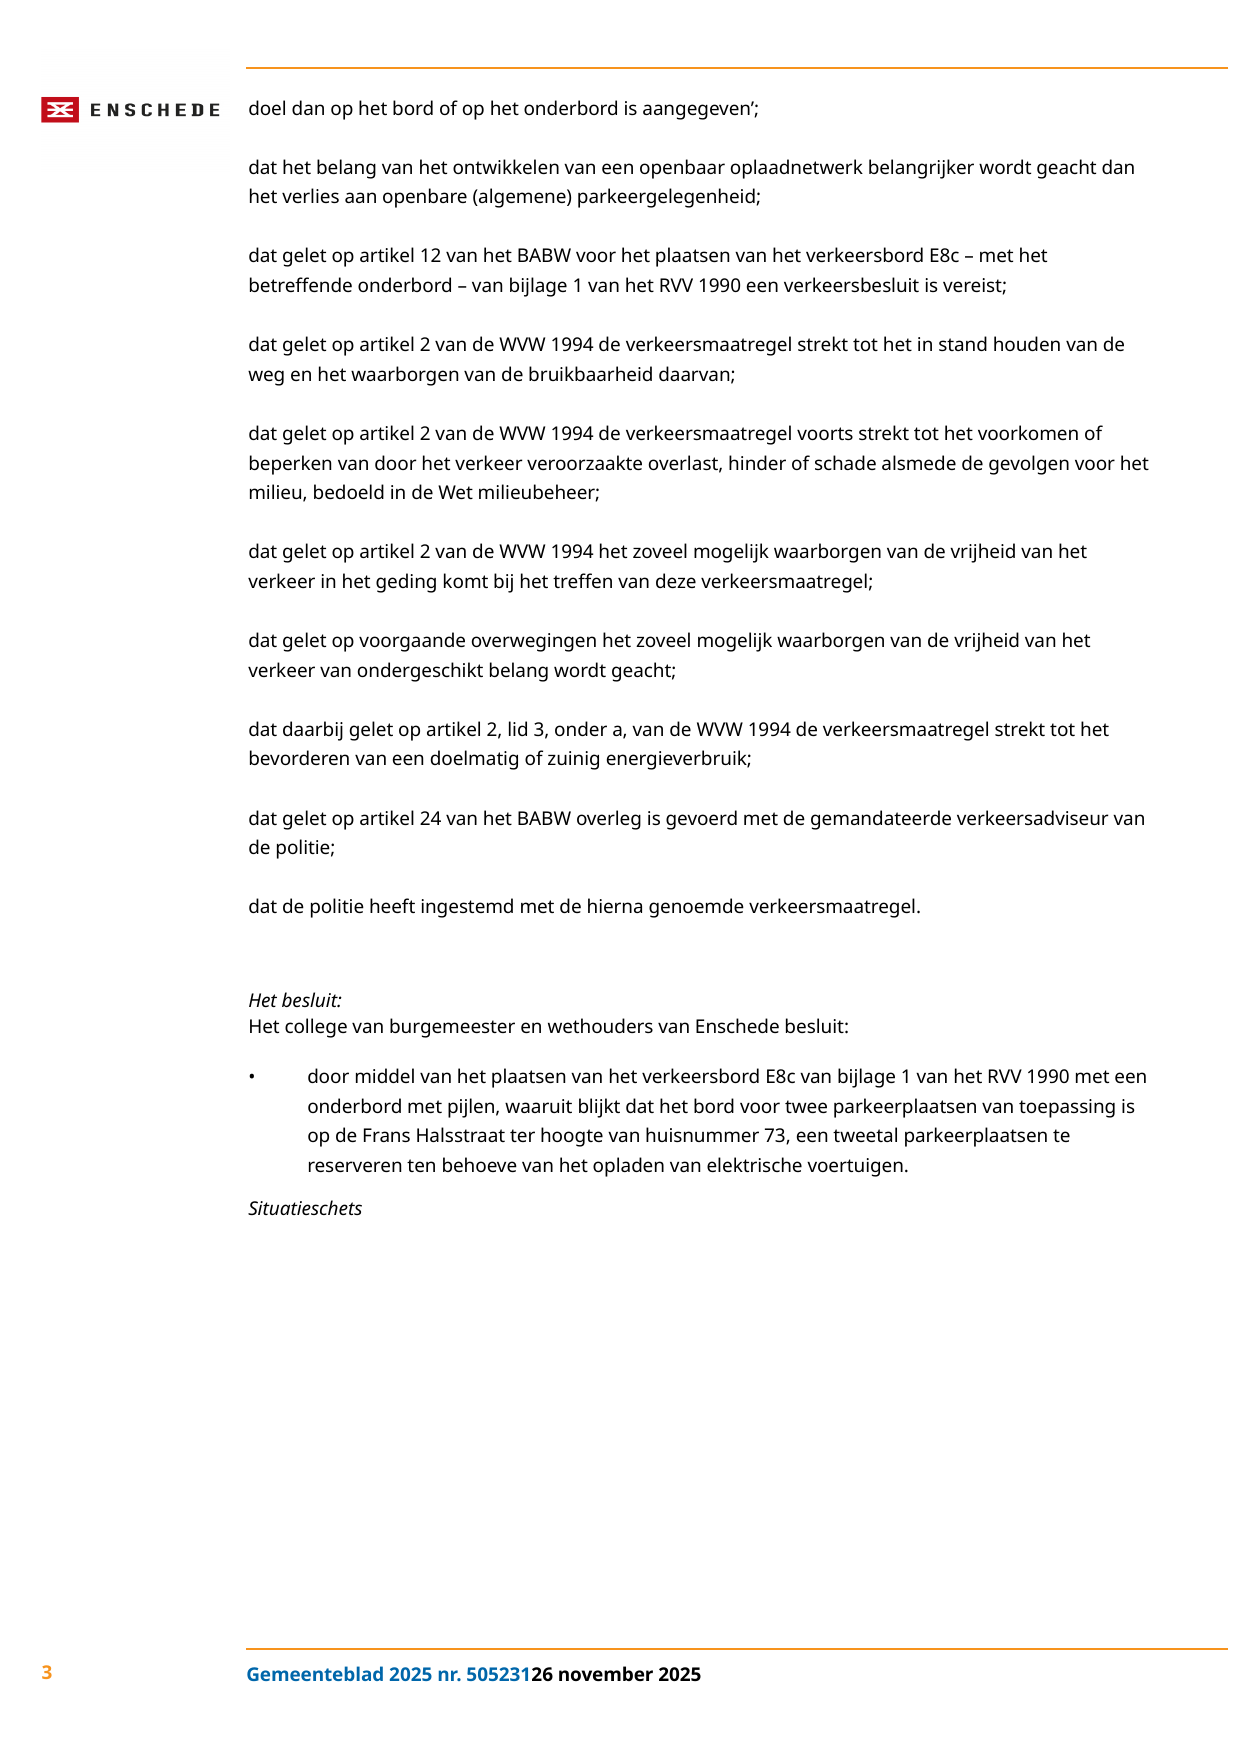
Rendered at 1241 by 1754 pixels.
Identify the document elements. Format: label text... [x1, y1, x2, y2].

text Het besluit: [248, 987, 1152, 1013]
text dat daarbij gelet op artikel 2, lid 3, onder a, van de WVW 1994 de verkeersmaatregel strekt tot het bevorderen van een doelmatig of zuinig energieverbruik; [248, 716, 1152, 771]
text dat de politie heeft ingestemd met de hierna genoemde verkeersmaatregel. [248, 893, 1152, 919]
list door middel van het plaatsen van het verkeersbord E8c van bijlage 1 van het RVV 1990 met een onderbord met pijlen, waaruit blijkt dat het bord voor twee parkeerplaatsen van toepassing is op de Frans Halsstraat ter hoogte van huisnummer 73, een tweetal parkeerplaatsen te reserveren ten behoeve van het opladen van elektrische voertuigen. [248, 1063, 1152, 1178]
text dat gelet op artikel 12 van het BABW voor het plaatsen van het verkeersbord E8c – met het betreffende onderbord – van bijlage 1 van het RVV 1990 een verkeersbesluit is vereist; [248, 243, 1152, 298]
text dat het belang van het ontwikkelen van een openbaar oplaadnetwerk belangrijker wordt geacht dan het verlies aan openbare (algemene) parkeergelegenheid; [248, 154, 1152, 209]
text dat gelet op artikel 2 van de WVW 1994 de verkeersmaatregel strekt tot het in stand houden van de weg en het waarborgen van de bruikbaarheid daarvan; [248, 331, 1152, 387]
picture [41, 47, 231, 172]
text Het college van burgemeester en wethouders van Enschede besluit: [248, 1013, 1152, 1038]
text dat gelet op voorgaande overwegingen het zoveel mogelijk waarborgen van de vrijheid van het verkeer van ondergeschikt belang wordt geacht; [248, 627, 1152, 683]
text Situatieschets [248, 1195, 1152, 1221]
text dat gelet op artikel 2 van de WVW 1994 de verkeersmaatregel voorts strekt tot het voorkomen of beperken van door het verkeer veroorzaakte overlast, hinder of schade alsmede de gevolgen voor het milieu, bedoeld in de Wet milieubeheer; [248, 420, 1152, 505]
text dat gelet op artikel 24 van het BABW overleg is gevoerd met de gemandateerde verkeersadviseur van de politie; [248, 805, 1152, 860]
text dat gelet op artikel 2 van de WVW 1994 het zoveel mogelijk waarborgen van de vrijheid van het verkeer in het geding komt bij het treffen van deze verkeersmaatregel; [248, 538, 1152, 594]
text doel dan op het bord of op het onderbord is aangegeven’; [248, 95, 1152, 121]
